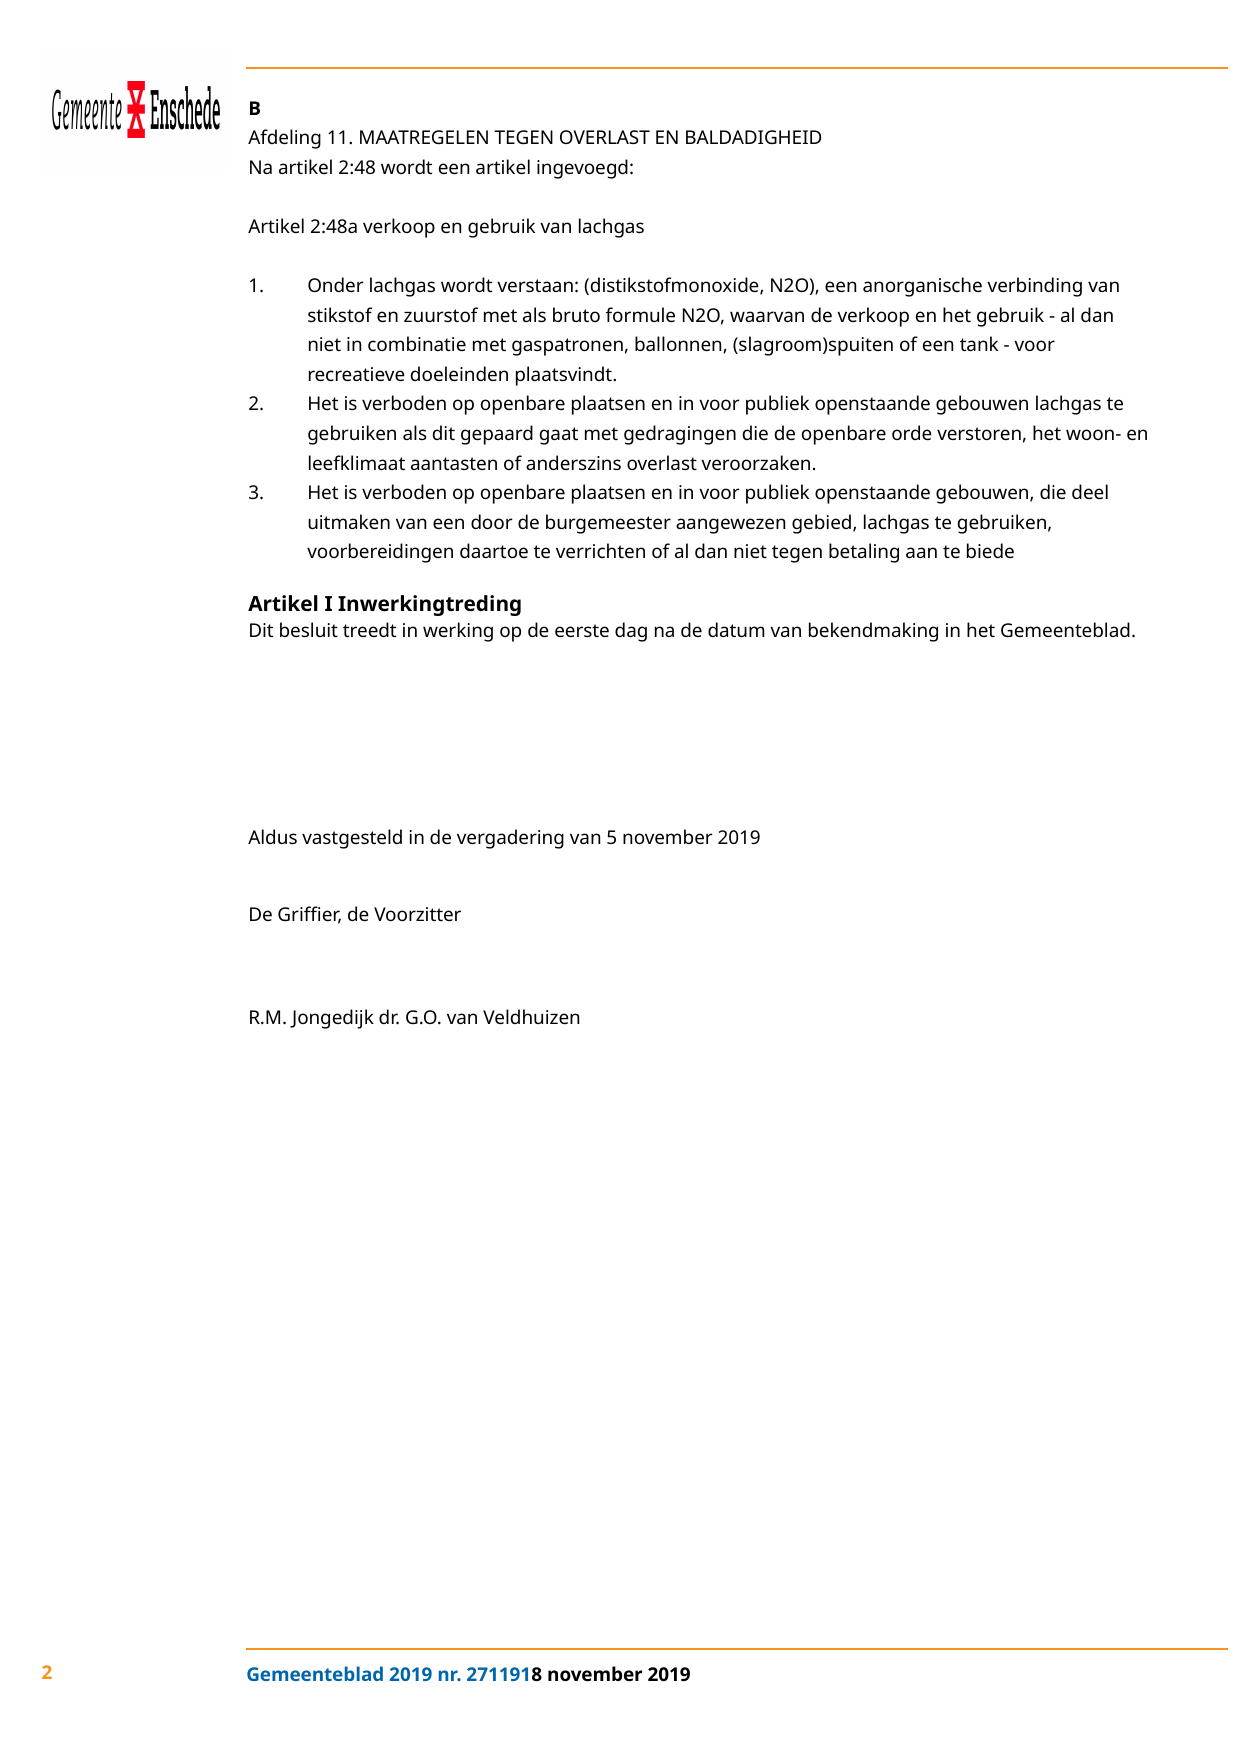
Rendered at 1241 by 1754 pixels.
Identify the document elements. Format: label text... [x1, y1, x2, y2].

text Afdeling 11. MAATREGELEN TEGEN OVERLAST EN BALDADIGHEID [248, 124, 1152, 150]
text Aldus vastgesteld in de vergadering van 5 november 2019 [248, 824, 1152, 850]
text De Griffier, de Voorzitter [248, 902, 1152, 927]
list Het is verboden op openbare plaatsen en in voor publiek openstaande gebouwen lachgas te gebruiken als dit gepaard gaat met gedragingen die de openbare orde verstoren, het woon- en leefklimaat aantasten of anderszins overlast veroorzaken. [248, 391, 1152, 476]
list Onder lachgas wordt verstaan: (distikstofmonoxide, N2O), een anorganische verbinding van stikstof en zuurstof met als bruto formule N2O, waarvan de verkoop en het gebruik - al dan niet in combinatie met gaspatronen, ballonnen, (slagroom)spuiten of een tank - voor recreatieve doeleinden plaatsvindt. [248, 272, 1152, 387]
text B [248, 95, 1152, 121]
list Het is verboden op openbare plaatsen en in voor publiek openstaande gebouwen, die deel uitmaken van een door de burgemeester aangewezen gebied, lachgas te gebruiken, voorbereidingen daartoe te verrichten of al dan niet tegen betaling aan te biede [248, 479, 1152, 564]
text Artikel 2:48a verkoop en gebruik van lachgas [248, 213, 1152, 239]
text Dit besluit treedt in werking op de eerste dag na de datum van bekendmaking in het Gemeenteblad. [248, 617, 1152, 643]
text Na artikel 2:48 wordt een artikel ingevoegd: [248, 154, 1152, 180]
picture [41, 47, 231, 172]
text Artikel I Inwerkingtreding [248, 589, 1152, 617]
text R.M. Jongedijk dr. G.O. van Veldhuizen [248, 1004, 1152, 1030]
